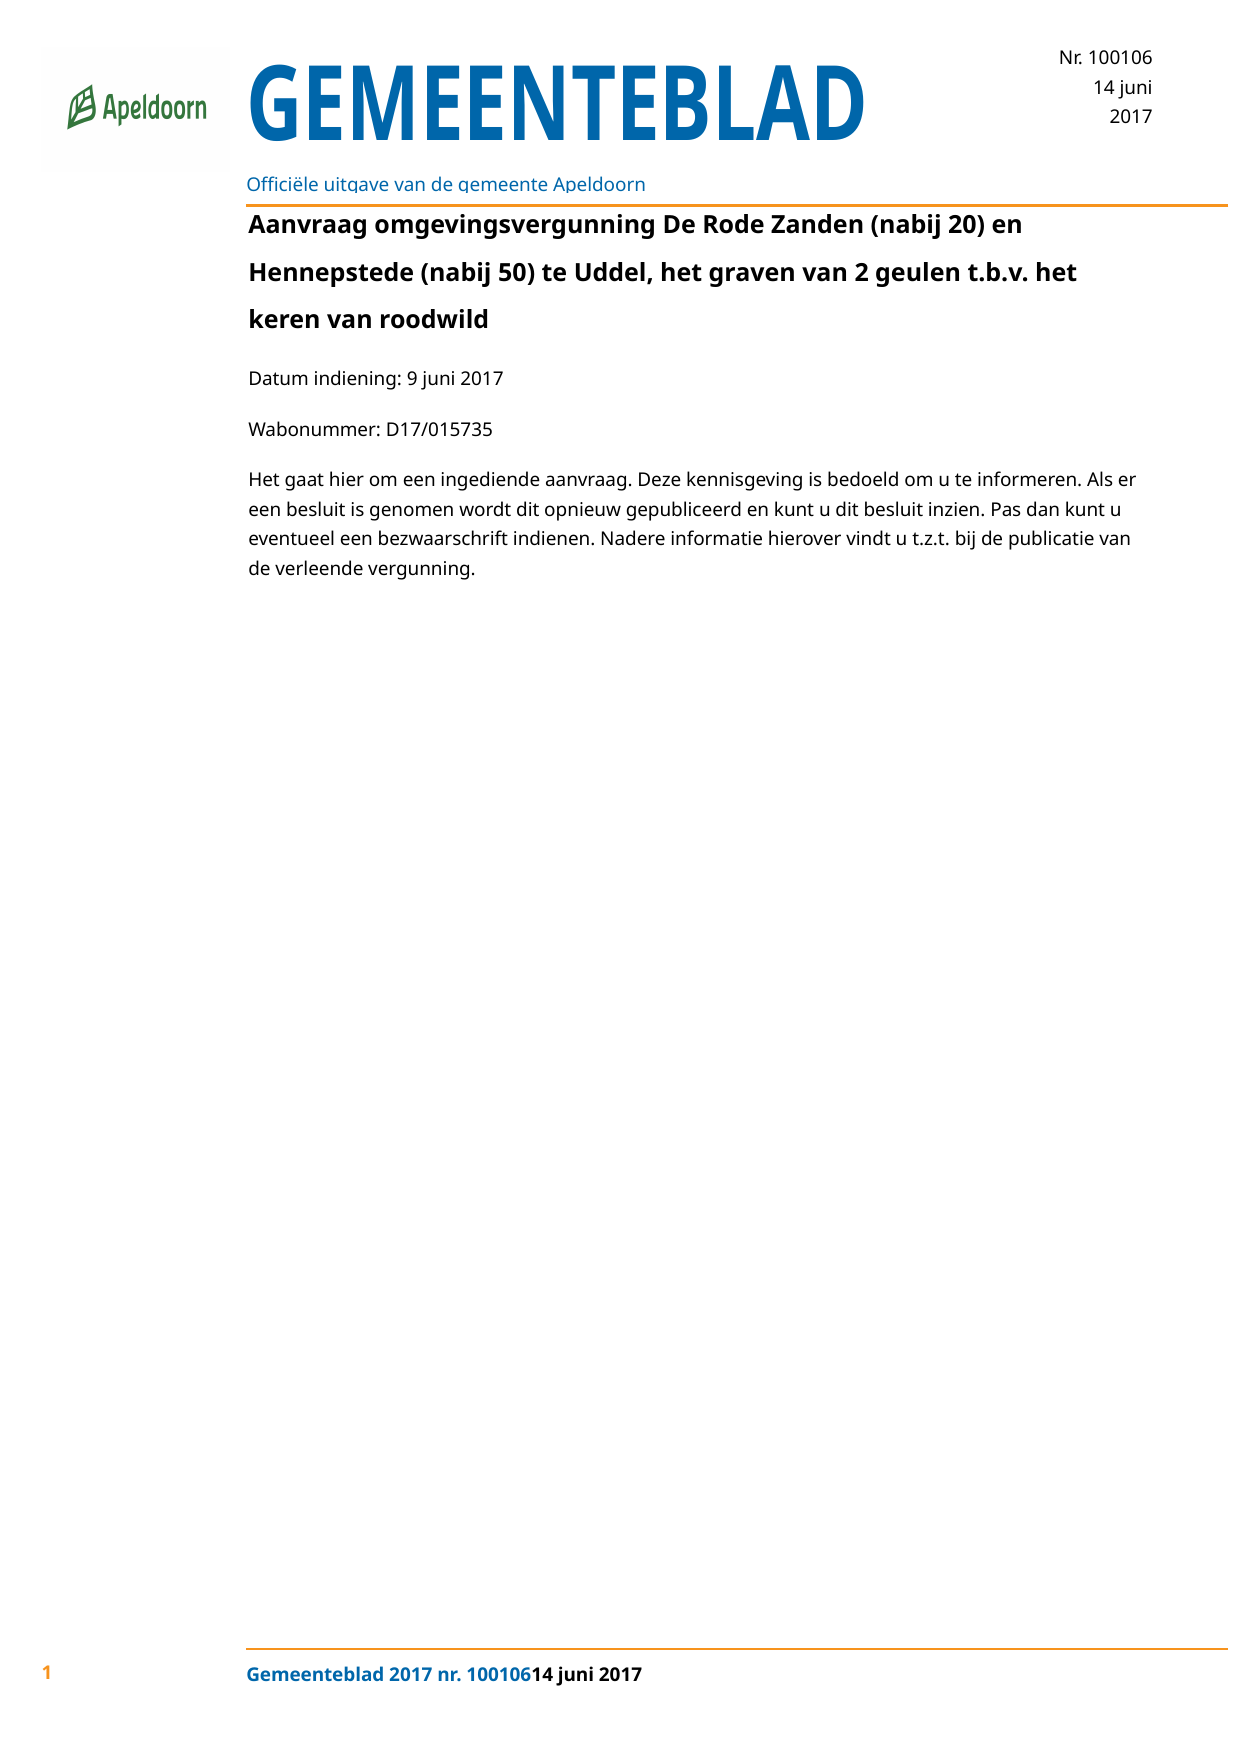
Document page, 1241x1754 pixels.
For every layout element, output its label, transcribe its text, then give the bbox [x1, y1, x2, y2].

text Aanvraag omgevingsvergunning De Rode Zanden (nabij 20) en Hennepstede (nabij 50) te Uddel, het graven van 2 geulen t.b.v. het keren van roodwild [248, 207, 1152, 336]
text Datum indiening: 9 juni 2017 [248, 366, 1152, 391]
text Het gaat hier om een ingediende aanvraag. Deze kennisgeving is bedoeld om u te informeren. Als er een besluit is genomen wordt dit opnieuw gepubliceerd en kunt u dit besluit inzien. Pas dan kunt u eventueel een bezwaarschrift indienen. Nadere informatie hierover vindt u t.z.t. bij de publicatie van de verleende vergunning. [248, 466, 1152, 581]
picture [41, 47, 231, 172]
text Wabonummer: D17/015735 [248, 416, 1152, 442]
